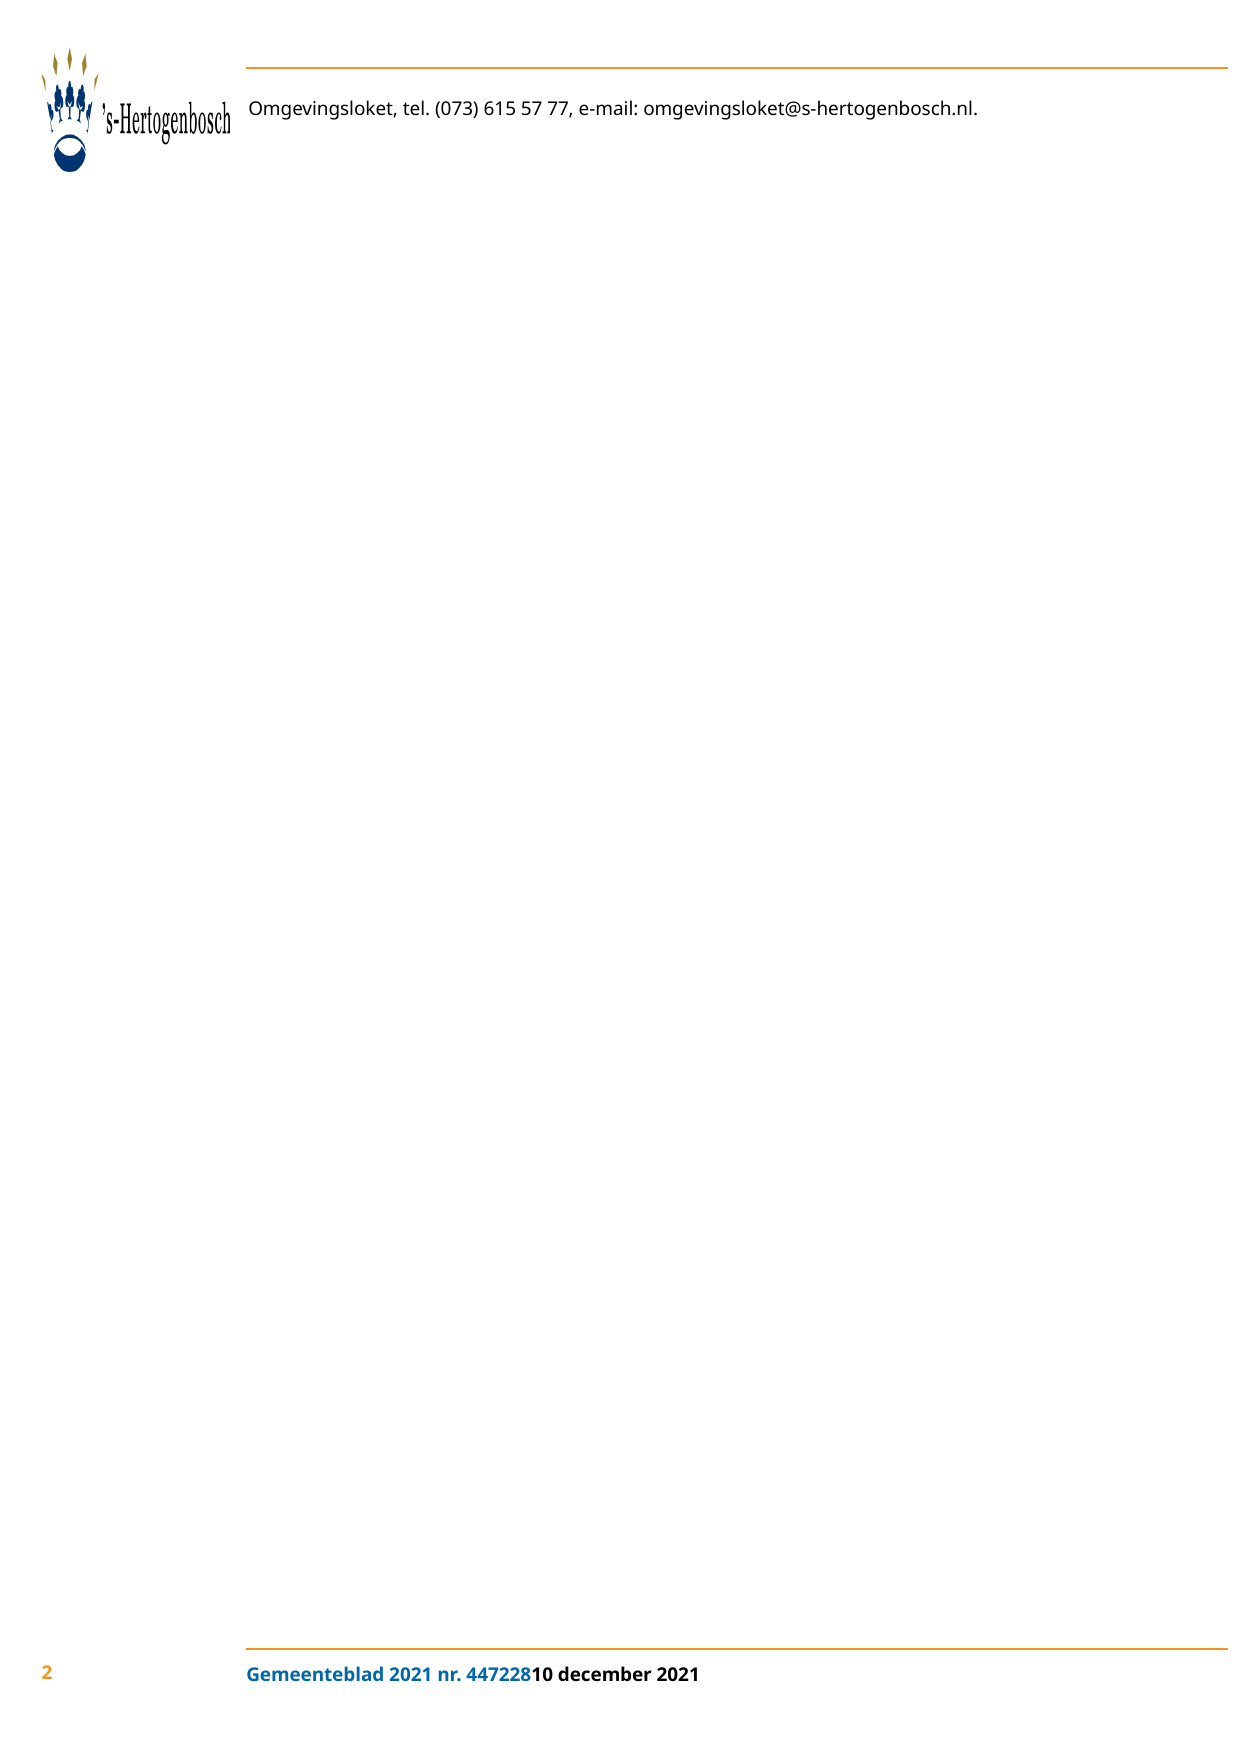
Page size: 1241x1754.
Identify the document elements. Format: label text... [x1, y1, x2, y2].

picture [41, 47, 231, 172]
text Omgevingsloket, tel. (073) 615 57 77, e-mail: omgevingsloket@s-hertogenbosch.nl. [248, 95, 1152, 121]
